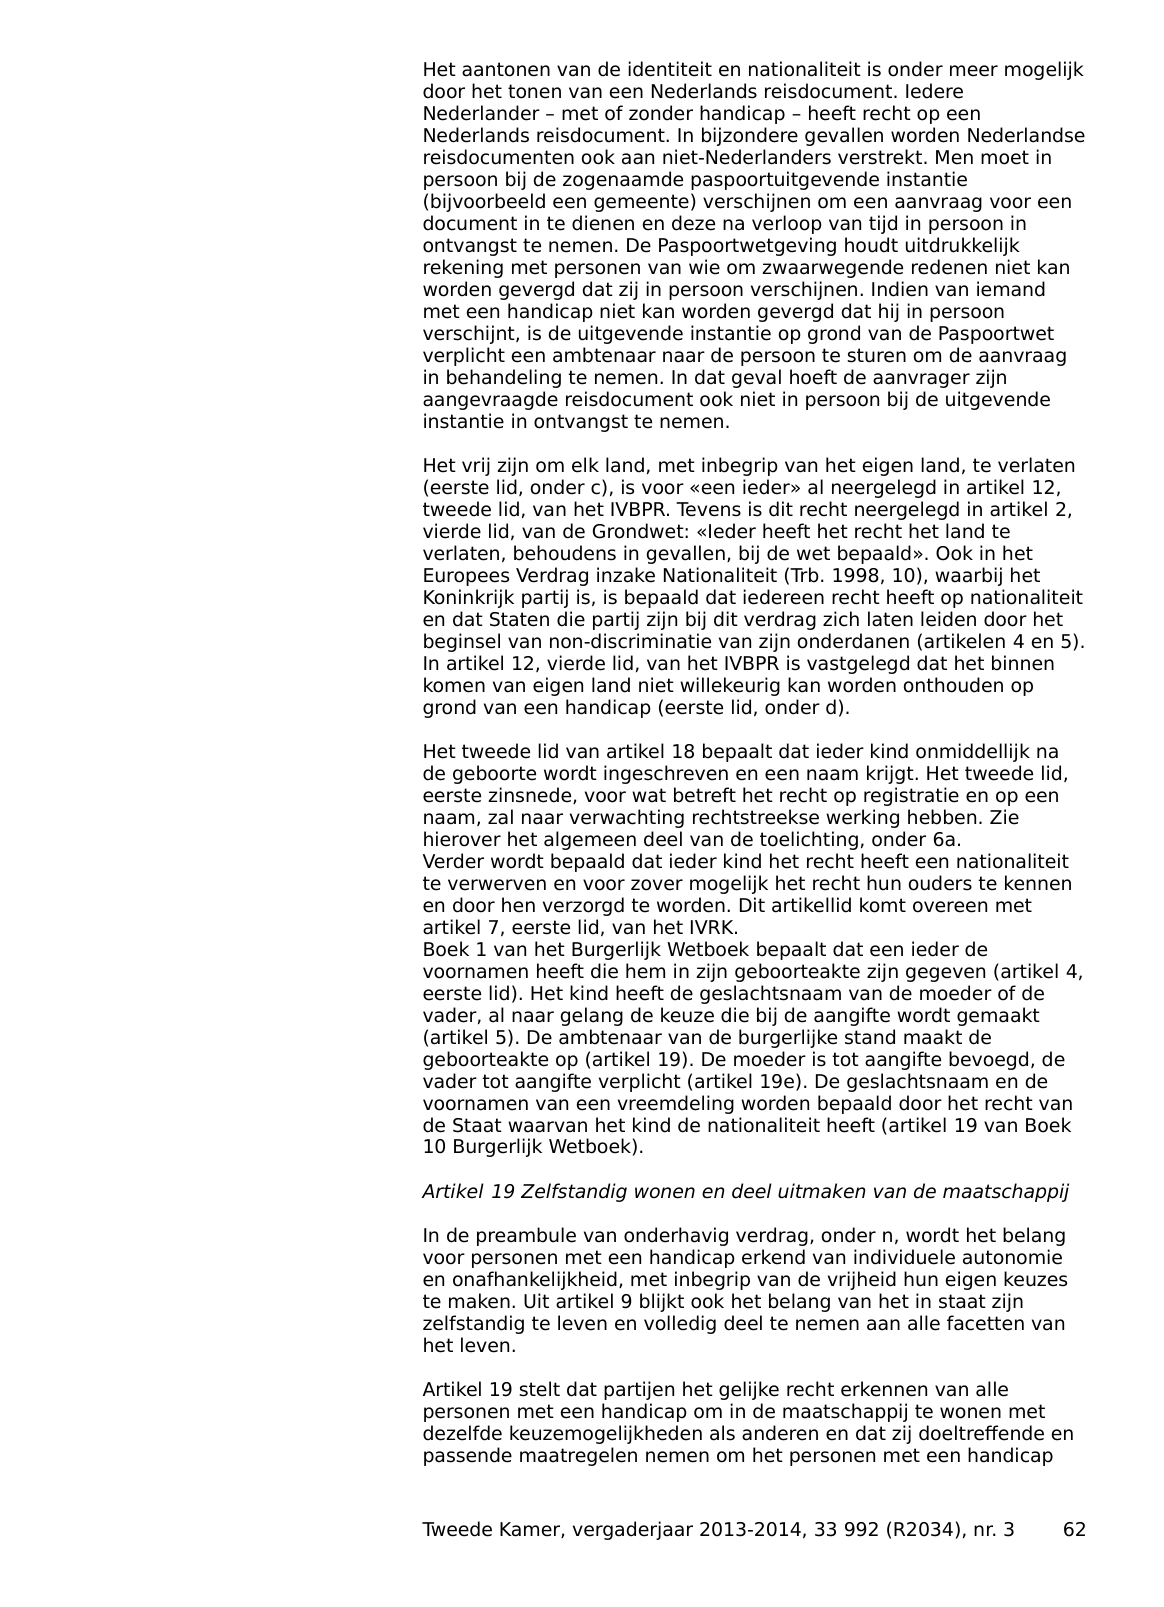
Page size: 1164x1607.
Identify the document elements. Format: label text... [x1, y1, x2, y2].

text In artikel 12, vierde lid, van het IVBPR is vastgelegd dat het binnen komen van eigen land niet willekeurig kan worden onthouden op grond van een handicap (eerste lid, onder d). [422, 653, 1087, 719]
text Het tweede lid van artikel 18 bepaalt dat ieder kind onmiddellijk na de geboorte wordt ingeschreven en een naam krijgt. Het tweede lid, eerste zinsnede, voor wat betreft het recht op registratie en op een naam, zal naar verwachting rechtstreekse werking hebben. Zie hierover het algemeen deel van de toelichting, onder 6a. [422, 741, 1087, 851]
text Boek 1 van het Burgerlijk Wetboek bepaalt dat een ieder de voornamen heeft die hem in zijn geboorteakte zijn gegeven (artikel 4, eerste lid). Het kind heeft de geslachtsnaam van de moeder of de vader, al naar gelang de keuze die bij de aangifte wordt gemaakt (artikel 5). De ambtenaar van de burgerlijke stand maakt de geboorteakte op (artikel 19). De moeder is tot aangifte bevoegd, de vader tot aangifte verplicht (artikel 19e). De geslachtsnaam en de voornamen van een vreemdeling worden bepaald door het recht van de Staat waarvan het kind de nationaliteit heeft (artikel 19 van Boek 10 Burgerlijk Wetboek). [422, 939, 1087, 1158]
text Het aantonen van de identiteit en nationaliteit is onder meer mogelijk door het tonen van een Nederlands reisdocument. Iedere Nederlander – met of zonder handicap – heeft recht op een Nederlands reisdocument. In bijzondere gevallen worden Nederlandse reisdocumenten ook aan niet-Nederlanders verstrekt. Men moet in persoon bij de zogenaamde paspoortuitgevende instantie (bijvoorbeeld een gemeente) verschijnen om een aanvraag voor een document in te dienen en deze na verloop van tijd in persoon in ontvangst te nemen. De Paspoortwetgeving houdt uitdrukkelijk rekening met personen van wie om zwaarwegende redenen niet kan worden gevergd dat zij in persoon verschijnen. Indien van iemand met een handicap niet kan worden gevergd dat hij in persoon verschijnt, is de uitgevende instantie op grond van de Paspoortwet verplicht een ambtenaar naar de persoon te sturen om de aanvraag in behandeling te nemen. In dat geval hoeft de aanvrager zijn aangevraagde reisdocument ook niet in persoon bij de uitgevende instantie in ontvangst te nemen. [422, 59, 1087, 433]
text Verder wordt bepaald dat ieder kind het recht heeft een nationaliteit te verwerven en voor zover mogelijk het recht hun ouders te kennen en door hen verzorgd te worden. Dit artikellid komt overeen met artikel 7, eerste lid, van het IVRK. [422, 851, 1087, 939]
subtitle Artikel 19 Zelfstandig wonen en deel uitmaken van de maatschappij [422, 1181, 1087, 1203]
text Artikel 19 stelt dat partijen het gelijke recht erkennen van alle personen met een handicap om in de maatschappij te wonen met dezelfde keuzemogelijkheden als anderen en dat zij doeltreffende en passende maatregelen nemen om het personen met een handicap [422, 1379, 1087, 1467]
text Het vrij zijn om elk land, met inbegrip van het eigen land, te verlaten (eerste lid, onder c), is voor «een ieder» al neergelegd in artikel 12, tweede lid, van het IVBPR. Tevens is dit recht neergelegd in artikel 2, vierde lid, van de Grondwet: «Ieder heeft het recht het land te verlaten, behoudens in gevallen, bij de wet bepaald». Ook in het Europees Verdrag inzake Nationaliteit (Trb. 1998, 10), waarbij het Koninkrijk partij is, is bepaald dat iedereen recht heeft op nationaliteit en dat Staten die partij zijn bij dit verdrag zich laten leiden door het beginsel van non-discriminatie van zijn onderdanen (artikelen 4 en 5). [422, 455, 1087, 653]
text In de preambule van onderhavig verdrag, onder n, wordt het belang voor personen met een handicap erkend van individuele autonomie en onafhankelijkheid, met inbegrip van de vrijheid hun eigen keuzes te maken. Uit artikel 9 blijkt ook het belang van het in staat zijn zelfstandig te leven en volledig deel te nemen aan alle facetten van het leven. [422, 1225, 1087, 1357]
